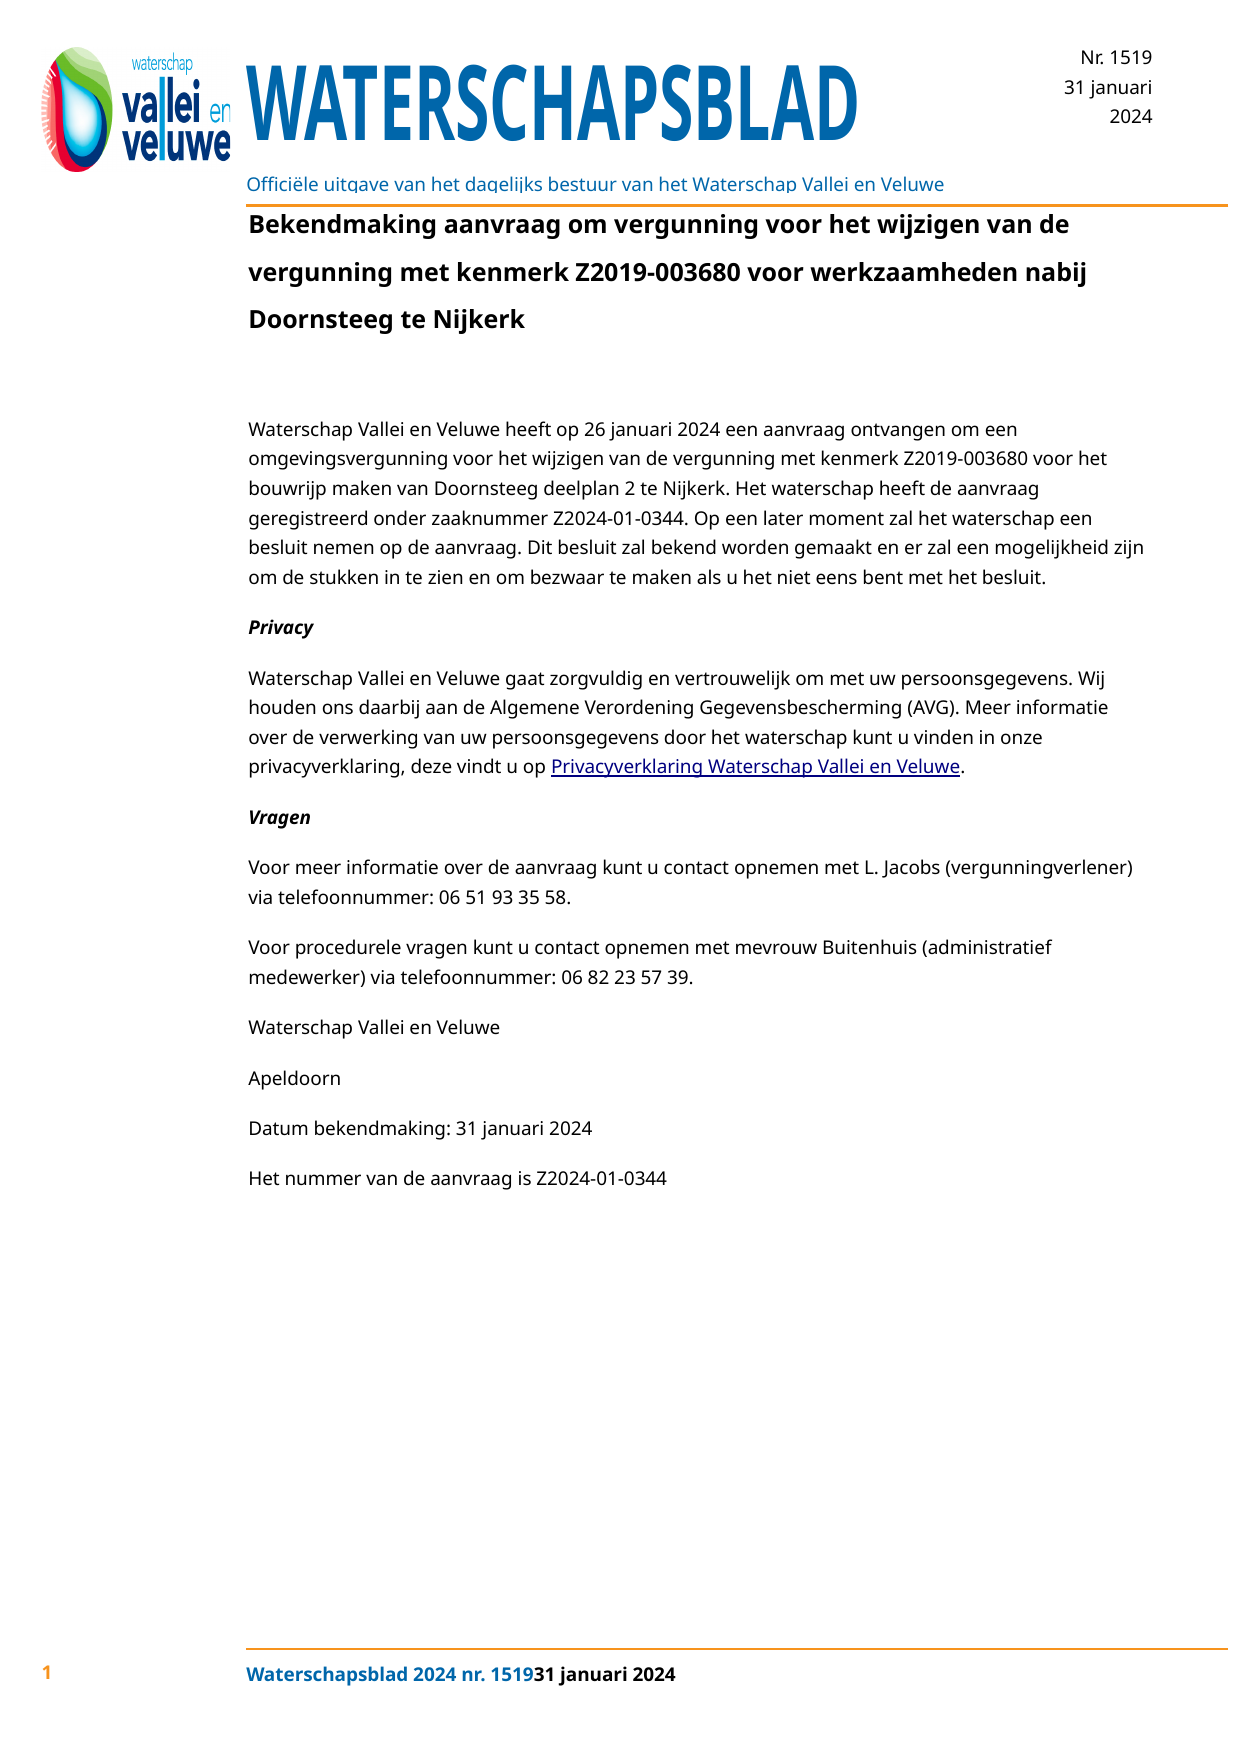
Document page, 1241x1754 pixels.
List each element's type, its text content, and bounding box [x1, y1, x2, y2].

text Vragen [248, 804, 1152, 829]
text Voor meer informatie over de aanvraag kunt u contact opnemen met L. Jacobs (vergunningverlener) via telefoonnummer: 06 51 93 35 58. [248, 854, 1152, 909]
text Privacy [248, 614, 1152, 640]
text Bekendmaking aanvraag om vergunning voor het wijzigen van de vergunning met kenmerk Z2019-003680 voor werkzaamheden nabij Doornsteeg te Nijkerk [248, 207, 1152, 336]
text Waterschap Vallei en Veluwe heeft op 26 januari 2024 een aanvraag ontvangen om een omgevingsvergunning voor het wijzigen van de vergunning met kenmerk Z2019-003680 voor het bouwrijp maken van Doornsteeg deelplan 2 te Nijkerk. Het waterschap heeft de aanvraag geregistreerd onder zaaknummer Z2024-01-0344. Op een later moment zal het waterschap een besluit nemen op de aanvraag. Dit besluit zal bekend worden gemaakt en er zal een mogelijkheid zijn om de stukken in te zien en om bezwaar te maken als u het niet eens bent met het besluit. [248, 416, 1152, 589]
text Apeldoorn [248, 1065, 1152, 1090]
text Het nummer van de aanvraag is Z2024-01-0344 [248, 1166, 1152, 1191]
text Waterschap Vallei en Veluwe gaat zorgvuldig en vertrouwelijk om met uw persoonsgegevens. Wij houden ons daarbij aan de Algemene Verordening Gegevensbescherming (AVG). Meer informatie over de verwerking van uw persoonsgegevens door het waterschap kunt u vinden in onze privacyverklaring, deze vindt u op Privacyverklaring Waterschap Vallei en Veluwe. [248, 665, 1152, 779]
text Waterschap Vallei en Veluwe [248, 1014, 1152, 1040]
text Datum bekendmaking: 31 januari 2024 [248, 1115, 1152, 1141]
text Voor procedurele vragen kunt u contact opnemen met mevrouw Buitenhuis (administratief medewerker) via telefoonnummer: 06 82 23 57 39. [248, 934, 1152, 989]
picture [41, 47, 231, 172]
